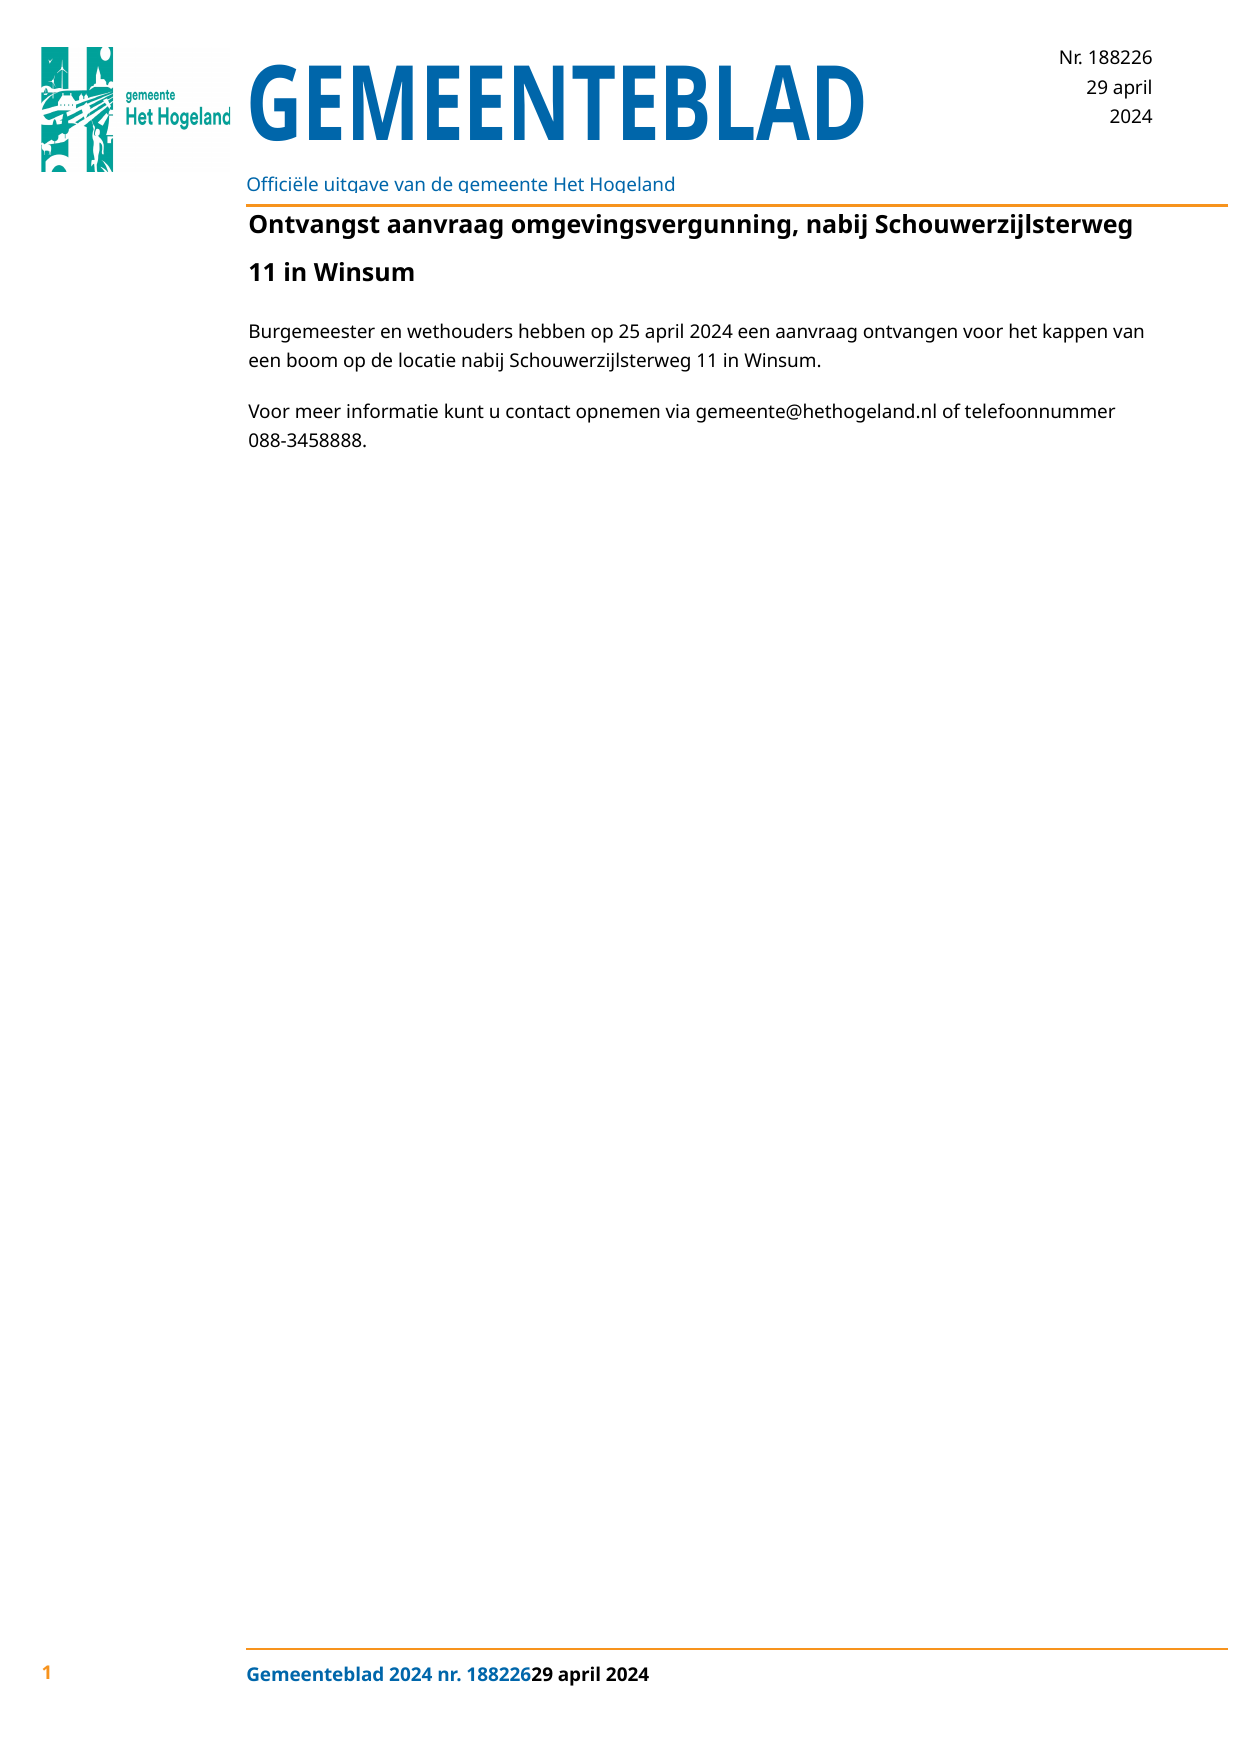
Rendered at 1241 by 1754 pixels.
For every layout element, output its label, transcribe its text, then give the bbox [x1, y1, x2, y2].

text Ontvangst aanvraag omgevingsvergunning, nabij Schouwerzijlsterweg 11 in Winsum [248, 207, 1152, 288]
text Burgemeester en wethouders hebben op 25 april 2024 een aanvraag ontvangen voor het kappen van een boom op de locatie nabij Schouwerzijlsterweg 11 in Winsum. [248, 318, 1152, 373]
picture [41, 47, 231, 172]
text Voor meer informatie kunt u contact opnemen via gemeente@hethogeland.nl of telefoonnummer 088-3458888. [248, 398, 1152, 453]
